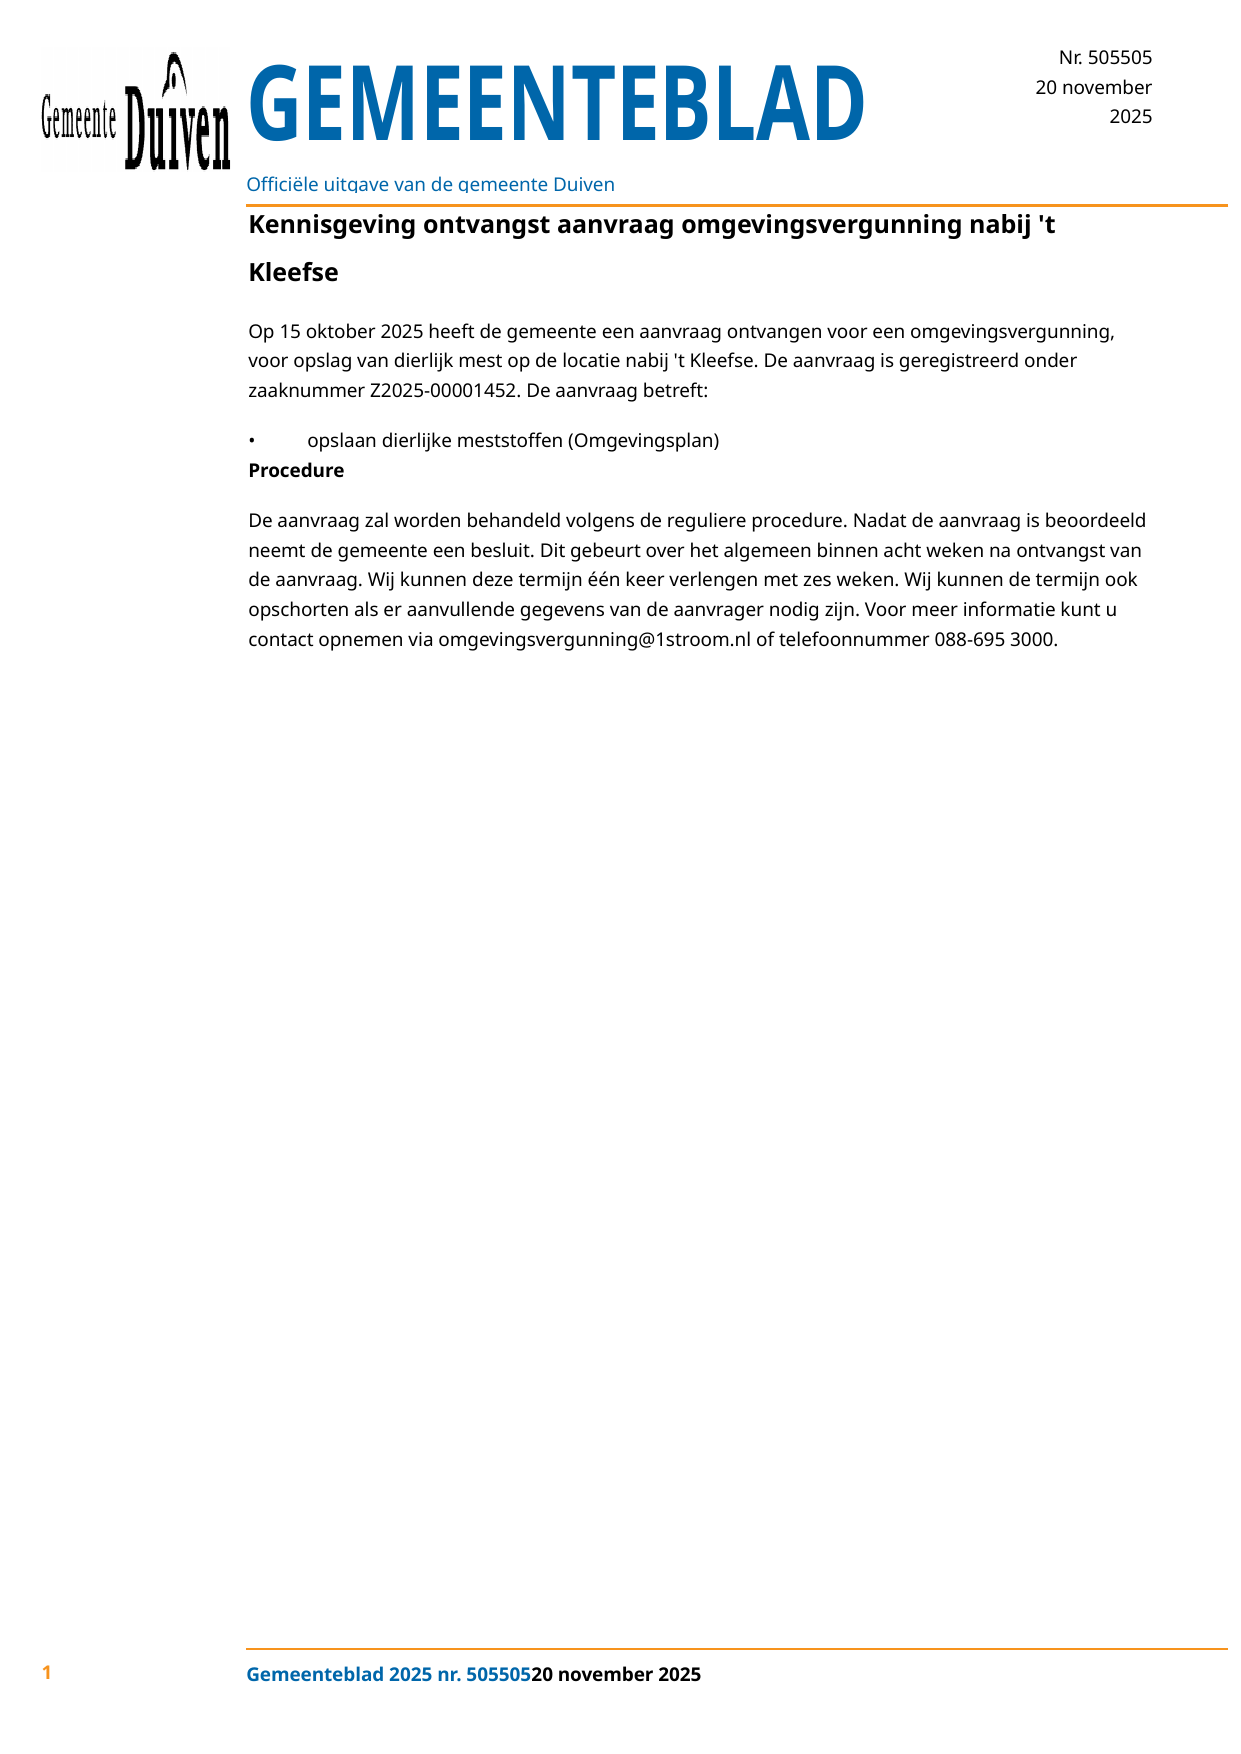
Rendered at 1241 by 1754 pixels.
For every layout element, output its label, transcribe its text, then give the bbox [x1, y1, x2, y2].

text Op 15 oktober 2025 heeft de gemeente een aanvraag ontvangen voor een omgevingsvergunning, voor opslag van dierlijk mest op de locatie nabij 't Kleefse. De aanvraag is geregistreerd onder zaaknummer Z2025-00001452. De aanvraag betreft: [248, 318, 1152, 403]
text De aanvraag zal worden behandeld volgens de reguliere procedure. Nadat de aanvraag is beoordeeld neemt de gemeente een besluit. Dit gebeurt over het algemeen binnen acht weken na ontvangst van de aanvraag. Wij kunnen deze termijn één keer verlengen met zes weken. Wij kunnen de termijn ook opschorten als er aanvullende gegevens van de aanvrager nodig zijn. Voor meer informatie kunt u contact opnemen via omgevingsvergunning@1stroom.nl of telefoonnummer 088-695 3000. [248, 507, 1152, 652]
list opslaan dierlijke meststoffen (Omgevingsplan) [248, 427, 1152, 453]
picture [41, 47, 231, 172]
text Kennisgeving ontvangst aanvraag omgevingsvergunning nabij 't Kleefse [248, 207, 1152, 288]
text Procedure [248, 457, 1152, 483]
